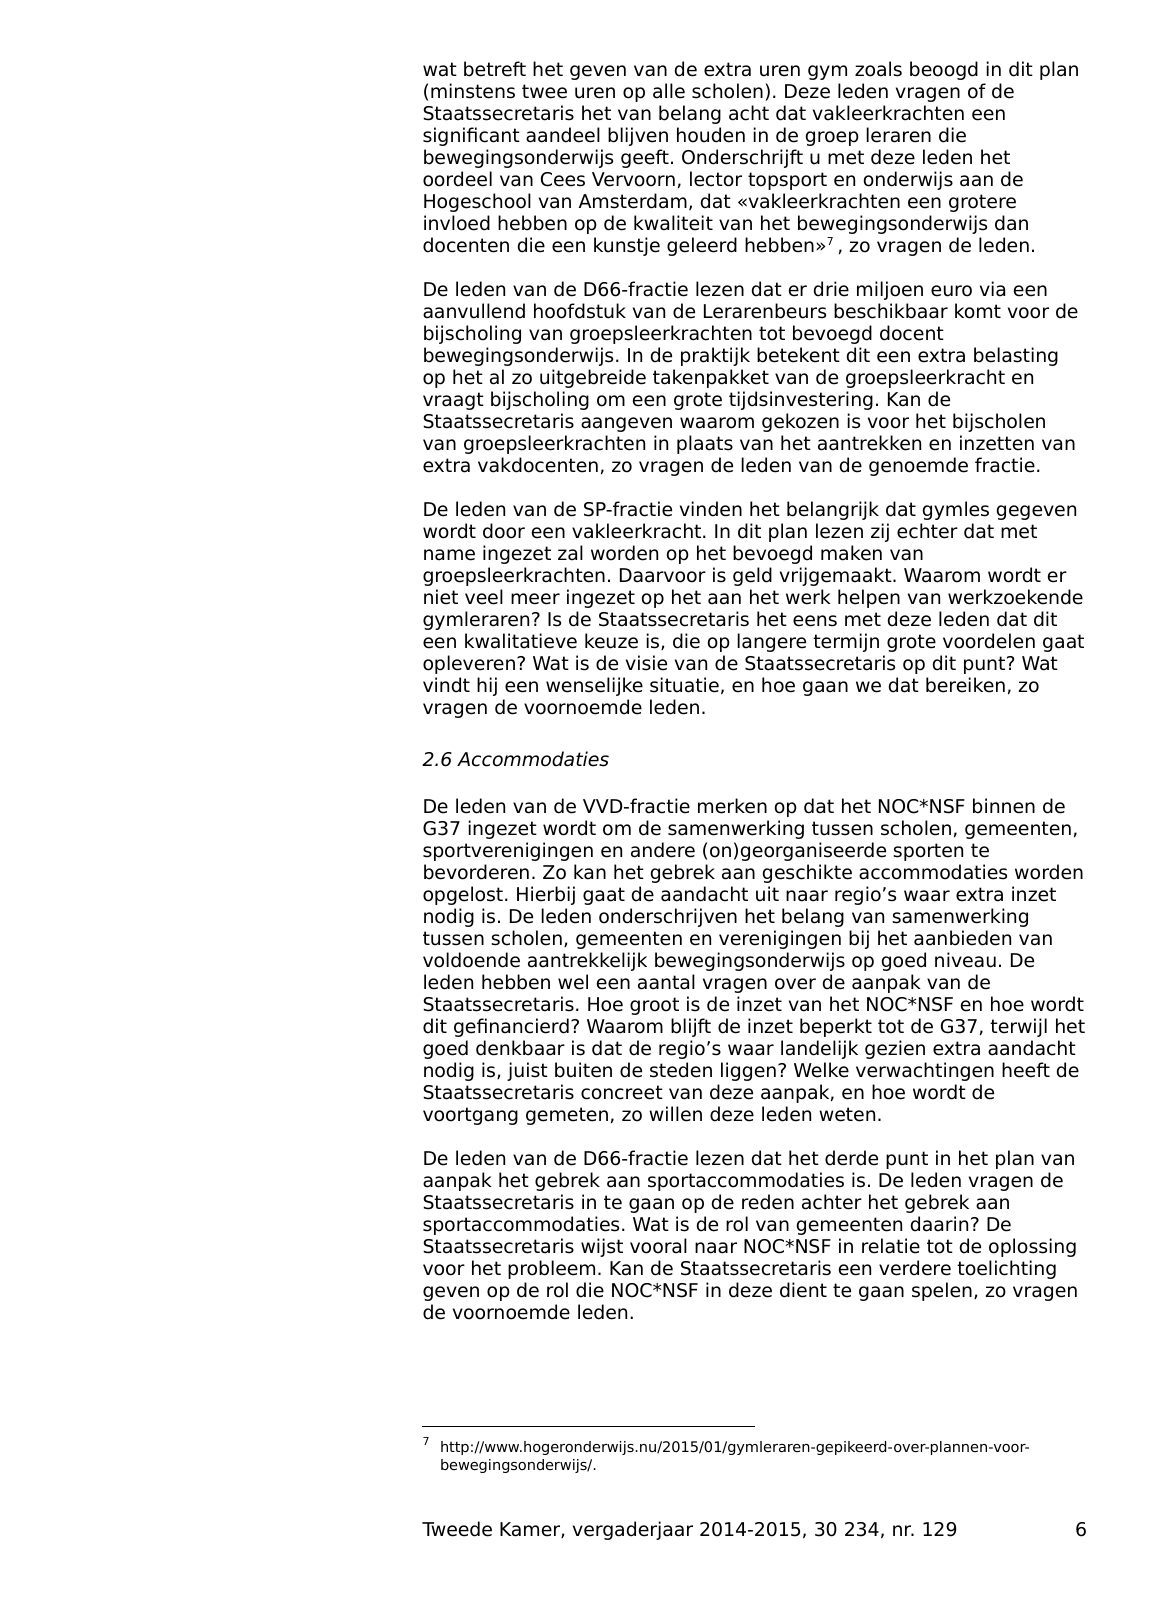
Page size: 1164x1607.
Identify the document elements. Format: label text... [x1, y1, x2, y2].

text De leden van de VVD-fractie merken op dat het NOC*NSF binnen de G37 ingezet wordt om de samenwerking tussen scholen, gemeenten, sportverenigingen en andere (on)georganiseerde sporten te bevorderen. Zo kan het gebrek aan geschikte accommodaties worden opgelost. Hierbij gaat de aandacht uit naar regio’s waar extra inzet nodig is. De leden onderschrijven het belang van samenwerking tussen scholen, gemeenten en verenigingen bij het aanbieden van voldoende aantrekkelijk bewegingsonderwijs op goed niveau. De leden hebben wel een aantal vragen over de aanpak van de Staatssecretaris. Hoe groot is de inzet van het NOC*NSF en hoe wordt dit gefinancierd? Waarom blijft de inzet beperkt tot de G37, terwijl het goed denkbaar is dat de regio’s waar landelijk gezien extra aandacht nodig is, juist buiten de steden liggen? Welke verwachtingen heeft de Staatssecretaris concreet van deze aanpak, en hoe wordt de voortgang gemeten, zo willen deze leden weten. [422, 796, 1087, 1126]
text http://www.hogeronderwijs.nu/2015/01/gymleraren-gepikeerd-over-plannen-voor-bewegingsonderwijs/. [422, 1435, 1087, 1474]
text De leden van de D66-fractie lezen dat er drie miljoen euro via een aanvullend hoofdstuk van de Lerarenbeurs beschikbaar komt voor de bijscholing van groepsleerkrachten tot bevoegd docent bewegingsonderwijs. In de praktijk betekent dit een extra belasting op het al zo uitgebreide takenpakket van de groepsleerkracht en vraagt bijscholing om een grote tijdsinvestering. Kan de Staatssecretaris aangeven waarom gekozen is voor het bijscholen van groepsleerkrachten in plaats van het aantrekken en inzetten van extra vakdocenten, zo vragen de leden van de genoemde fractie. [422, 279, 1087, 477]
text De leden van de SP-fractie vinden het belangrijk dat gymles gegeven wordt door een vakleerkracht. In dit plan lezen zij echter dat met name ingezet zal worden op het bevoegd maken van groepsleerkrachten. Daarvoor is geld vrijgemaakt. Waarom wordt er niet veel meer ingezet op het aan het werk helpen van werkzoekende gymleraren? Is de Staatssecretaris het eens met deze leden dat dit een kwalitatieve keuze is, die op langere termijn grote voordelen gaat opleveren? Wat is de visie van de Staatssecretaris op dit punt? Wat vindt hij een wenselijke situatie, en hoe gaan we dat bereiken, zo vragen de voornoemde leden. [422, 499, 1087, 719]
text De leden van de D66-fractie lezen dat het derde punt in het plan van aanpak het gebrek aan sportaccommodaties is. De leden vragen de Staatssecretaris in te gaan op de reden achter het gebrek aan sportaccommodaties. Wat is de rol van gemeenten daarin? De Staatssecretaris wijst vooral naar NOC*NSF in relatie tot de oplossing voor het probleem. Kan de Staatssecretaris een verdere toelichting geven op de rol die NOC*NSF in deze dient te gaan spelen, zo vragen de voornoemde leden. [422, 1148, 1087, 1323]
subtitle 2.6 Accommodaties [422, 749, 1087, 771]
text wat betreft het geven van de extra uren gym zoals beoogd in dit plan (minstens twee uren op alle scholen). Deze leden vragen of de Staatssecretaris het van belang acht dat vakleerkrachten een significant aandeel blijven houden in de groep leraren die bewegingsonderwijs geeft. Onderschrijft u met deze leden het oordeel van Cees Vervoorn, lector topsport en onderwijs aan de Hogeschool van Amsterdam, dat «vakleerkrachten een grotere invloed hebben op de kwaliteit van het bewegingsonderwijs dan docenten die een kunstje geleerd hebben», zo vragen de leden. [422, 59, 1087, 257]
